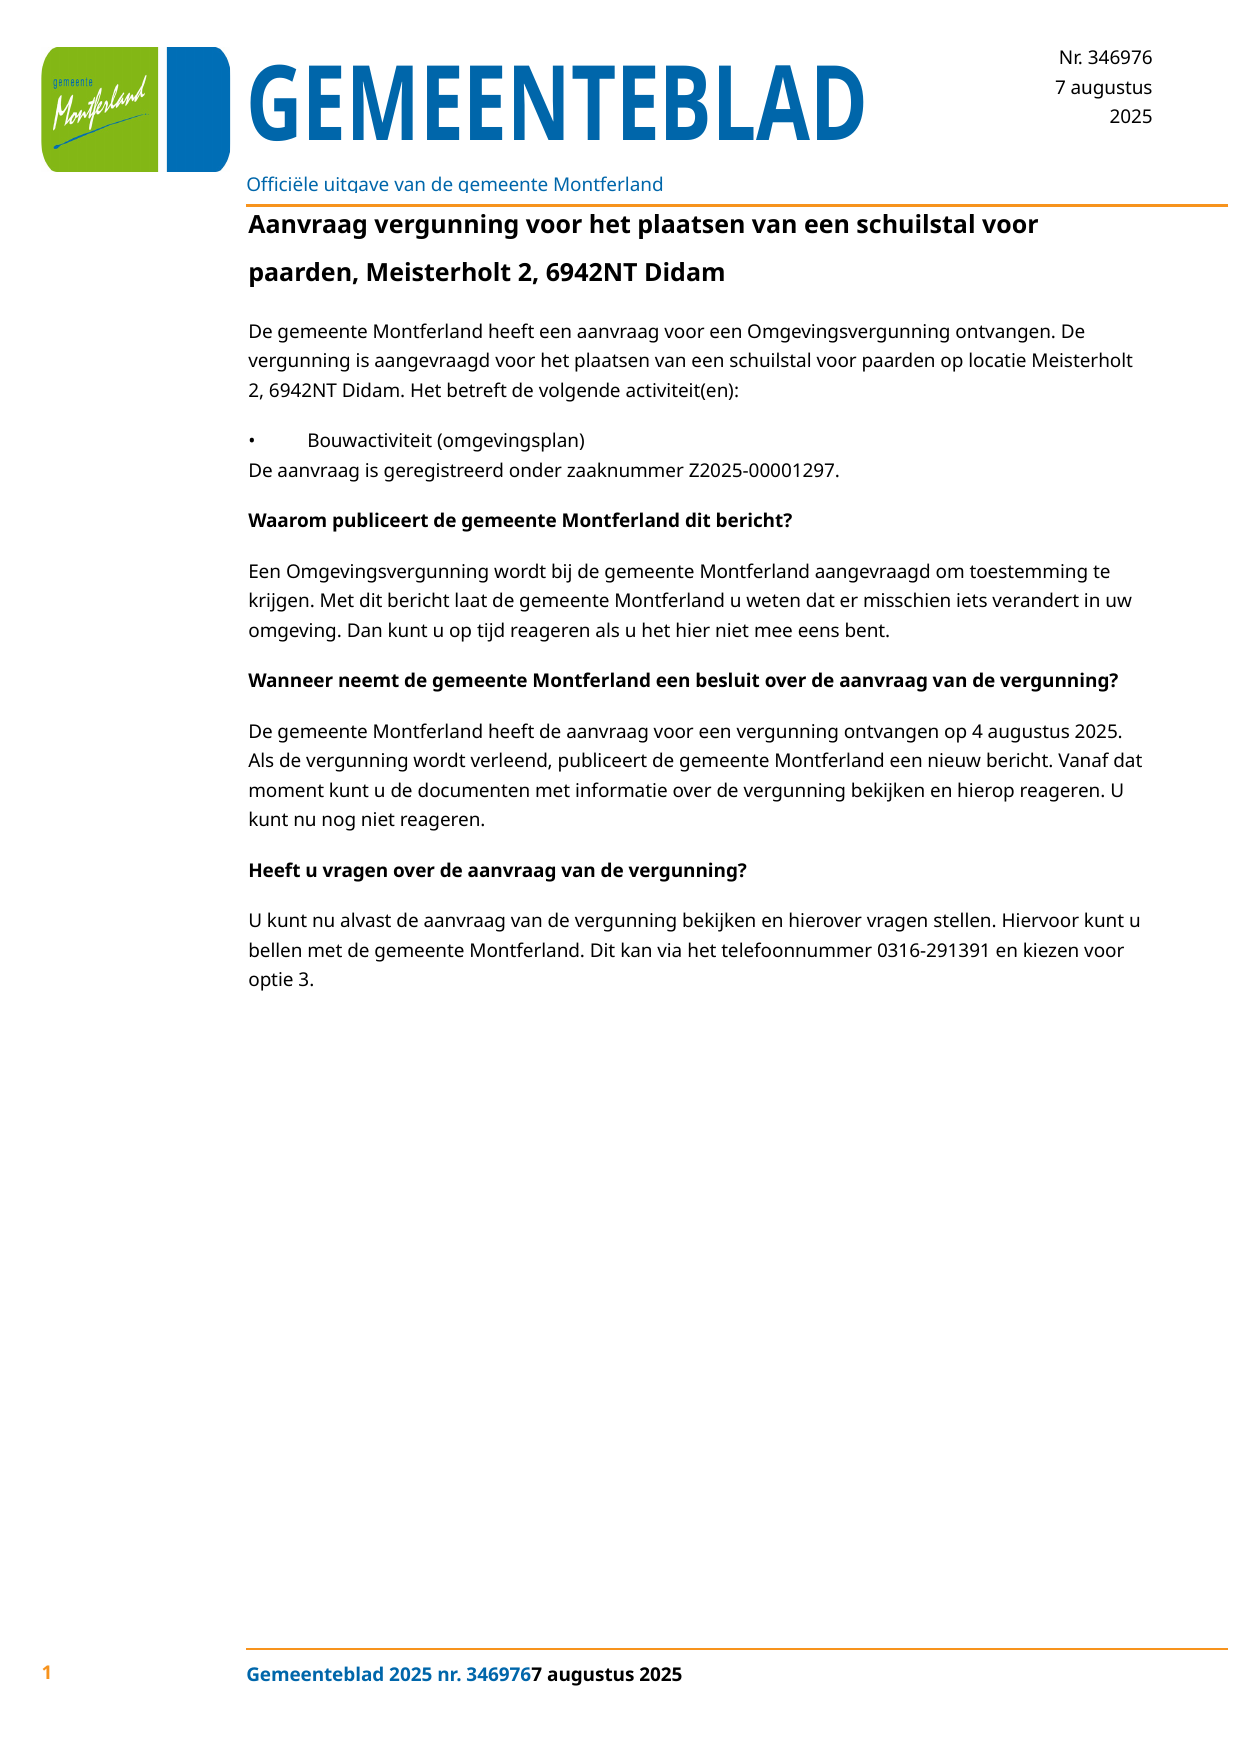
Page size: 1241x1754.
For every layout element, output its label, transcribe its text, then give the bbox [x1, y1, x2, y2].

picture [41, 47, 231, 172]
text Een Omgevingsvergunning wordt bij de gemeente Montferland aangevraagd om toestemming te krijgen. Met dit bericht laat de gemeente Montferland u weten dat er misschien iets verandert in uw omgeving. Dan kunt u op tijd reageren als u het hier niet mee eens bent. [248, 558, 1152, 643]
text De gemeente Montferland heeft de aanvraag voor een vergunning ontvangen op 4 augustus 2025. Als de vergunning wordt verleend, publiceert de gemeente Montferland een nieuw bericht. Vanaf dat moment kunt u de documenten met informatie over de vergunning bekijken en hierop reageren. U kunt nu nog niet reageren. [248, 718, 1152, 832]
text De aanvraag is geregistreerd onder zaaknummer Z2025-00001297. [248, 457, 1152, 483]
text De gemeente Montferland heeft een aanvraag voor een Omgevingsvergunning ontvangen. De vergunning is aangevraagd voor het plaatsen van een schuilstal voor paarden op locatie Meisterholt 2, 6942NT Didam. Het betreft de volgende activiteit(en): [248, 318, 1152, 403]
text Heeft u vragen over de aanvraag van de vergunning? [248, 857, 1152, 883]
text Wanneer neemt de gemeente Montferland een besluit over de aanvraag van de vergunning? [248, 667, 1152, 693]
list Bouwactiviteit (omgevingsplan) [248, 427, 1152, 453]
text Aanvraag vergunning voor het plaatsen van een schuilstal voor paarden, Meisterholt 2, 6942NT Didam [248, 207, 1152, 288]
text U kunt nu alvast de aanvraag van de vergunning bekijken en hierover vragen stellen. Hiervoor kunt u bellen met de gemeente Montferland. Dit kan via het telefoonnummer 0316-291391 en kiezen voor optie 3. [248, 907, 1152, 992]
text Waarom publiceert de gemeente Montferland dit bericht? [248, 507, 1152, 533]
